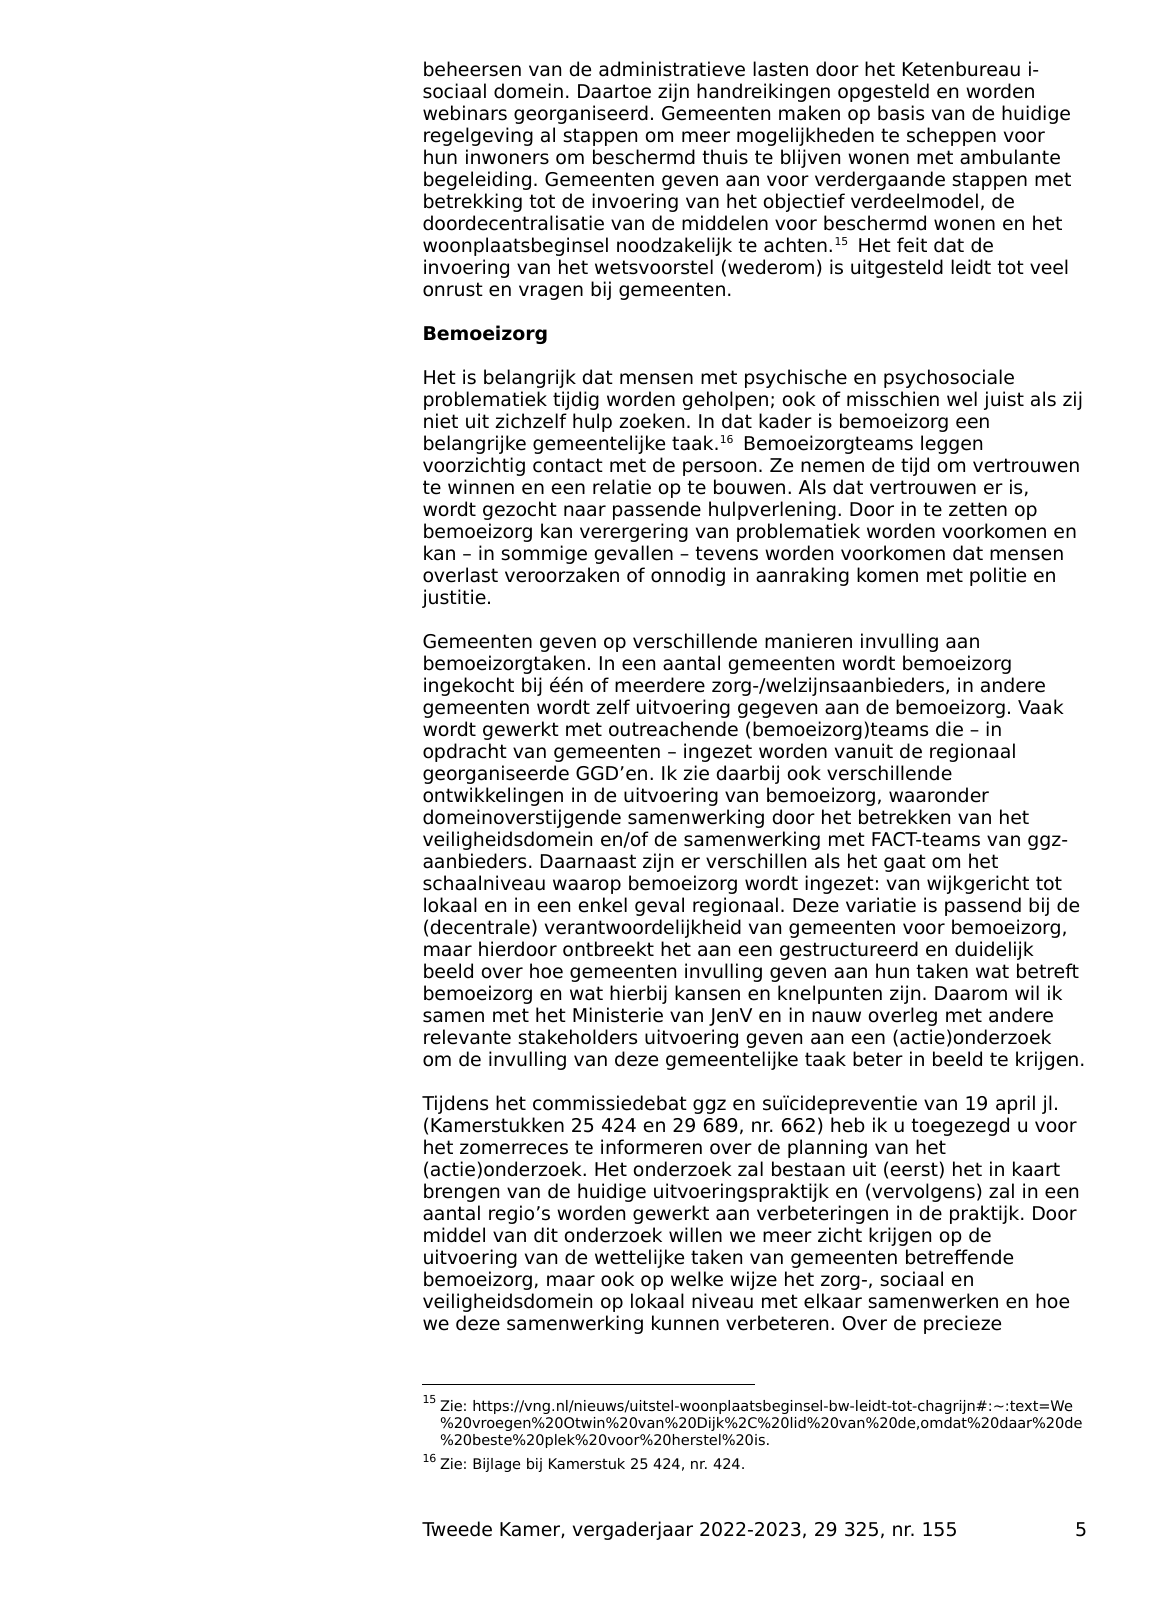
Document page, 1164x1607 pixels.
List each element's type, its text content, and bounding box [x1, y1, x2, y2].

text Zie: https://vng.nl/nieuws/uitstel-woonplaatsbeginsel-bw-leidt-tot-chagrijn#:~:text=We%20vroegen%20Otwin%20van%20Dijk%2C%20lid%20van%20de,omdat%20daar%20de%20beste%20plek%20voor%20herstel%20is. [422, 1393, 1087, 1449]
text Gemeenten geven op verschillende manieren invulling aan bemoeizorgtaken. In een aantal gemeenten wordt bemoeizorg ingekocht bij één of meerdere zorg-/welzijnsaanbieders, in andere gemeenten wordt zelf uitvoering gegeven aan de bemoeizorg. Vaak wordt gewerkt met outreachende (bemoeizorg)teams die – in opdracht van gemeenten – ingezet worden vanuit de regionaal georganiseerde GGD’en. Ik zie daarbij ook verschillende ontwikkelingen in de uitvoering van bemoeizorg, waaronder domeinoverstijgende samenwerking door het betrekken van het veiligheidsdomein en/of de samenwerking met FACT-teams van ggz-aanbieders. Daarnaast zijn er verschillen als het gaat om het schaalniveau waarop bemoeizorg wordt ingezet: van wijkgericht tot lokaal en in een enkel geval regionaal. Deze variatie is passend bij de (decentrale) verantwoordelijkheid van gemeenten voor bemoeizorg, maar hierdoor ontbreekt het aan een gestructureerd en duidelijk beeld over hoe gemeenten invulling geven aan hun taken wat betreft bemoeizorg en wat hierbij kansen en knelpunten zijn. Daarom wil ik samen met het Ministerie van JenV en in nauw overleg met andere relevante stakeholders uitvoering geven aan een (actie)onderzoek om de invulling van deze gemeentelijke taak beter in beeld te krijgen. [422, 631, 1087, 1071]
text Tijdens het commissiedebat ggz en suïcidepreventie van 19 april jl. (Kamerstukken 25 424 en 29 689, nr. 662) heb ik u toegezegd u voor het zomerreces te informeren over de planning van het (actie)onderzoek. Het onderzoek zal bestaan uit (eerst) het in kaart brengen van de huidige uitvoeringspraktijk en (vervolgens) zal in een aantal regio’s worden gewerkt aan verbeteringen in de praktijk. Door middel van dit onderzoek willen we meer zicht krijgen op de uitvoering van de wettelijke taken van gemeenten betreffende bemoeizorg, maar ook op welke wijze het zorg-, sociaal en veiligheidsdomein op lokaal niveau met elkaar samenwerken en hoe we deze samenwerking kunnen verbeteren. Over de precieze [422, 1093, 1087, 1335]
text Het is belangrijk dat mensen met psychische en psychosociale problematiek tijdig worden geholpen; ook of misschien wel juist als zij niet uit zichzelf hulp zoeken. In dat kader is bemoeizorg een belangrijke gemeentelijke taak. Bemoeizorgteams leggen voorzichtig contact met de persoon. Ze nemen de tijd om vertrouwen te winnen en een relatie op te bouwen. Als dat vertrouwen er is, wordt gezocht naar passende hulpverlening. Door in te zetten op bemoeizorg kan verergering van problematiek worden voorkomen en kan – in sommige gevallen – tevens worden voorkomen dat mensen overlast veroorzaken of onnodig in aanraking komen met politie en justitie. [422, 367, 1087, 609]
subtitle Bemoeizorg [422, 323, 1087, 345]
text beheersen van de administratieve lasten door het Ketenbureau i-sociaal domein. Daartoe zijn handreikingen opgesteld en worden webinars georganiseerd. Gemeenten maken op basis van de huidige regelgeving al stappen om meer mogelijkheden te scheppen voor hun inwoners om beschermd thuis te blijven wonen met ambulante begeleiding. Gemeenten geven aan voor verdergaande stappen met betrekking tot de invoering van het objectief verdeelmodel, de doordecentralisatie van de middelen voor beschermd wonen en het woonplaatsbeginsel noodzakelijk te achten. Het feit dat de invoering van het wetsvoorstel (wederom) is uitgesteld leidt tot veel onrust en vragen bij gemeenten. [422, 59, 1087, 301]
text Zie: Bijlage bij Kamerstuk 25 424, nr. 424. [422, 1452, 1087, 1474]
